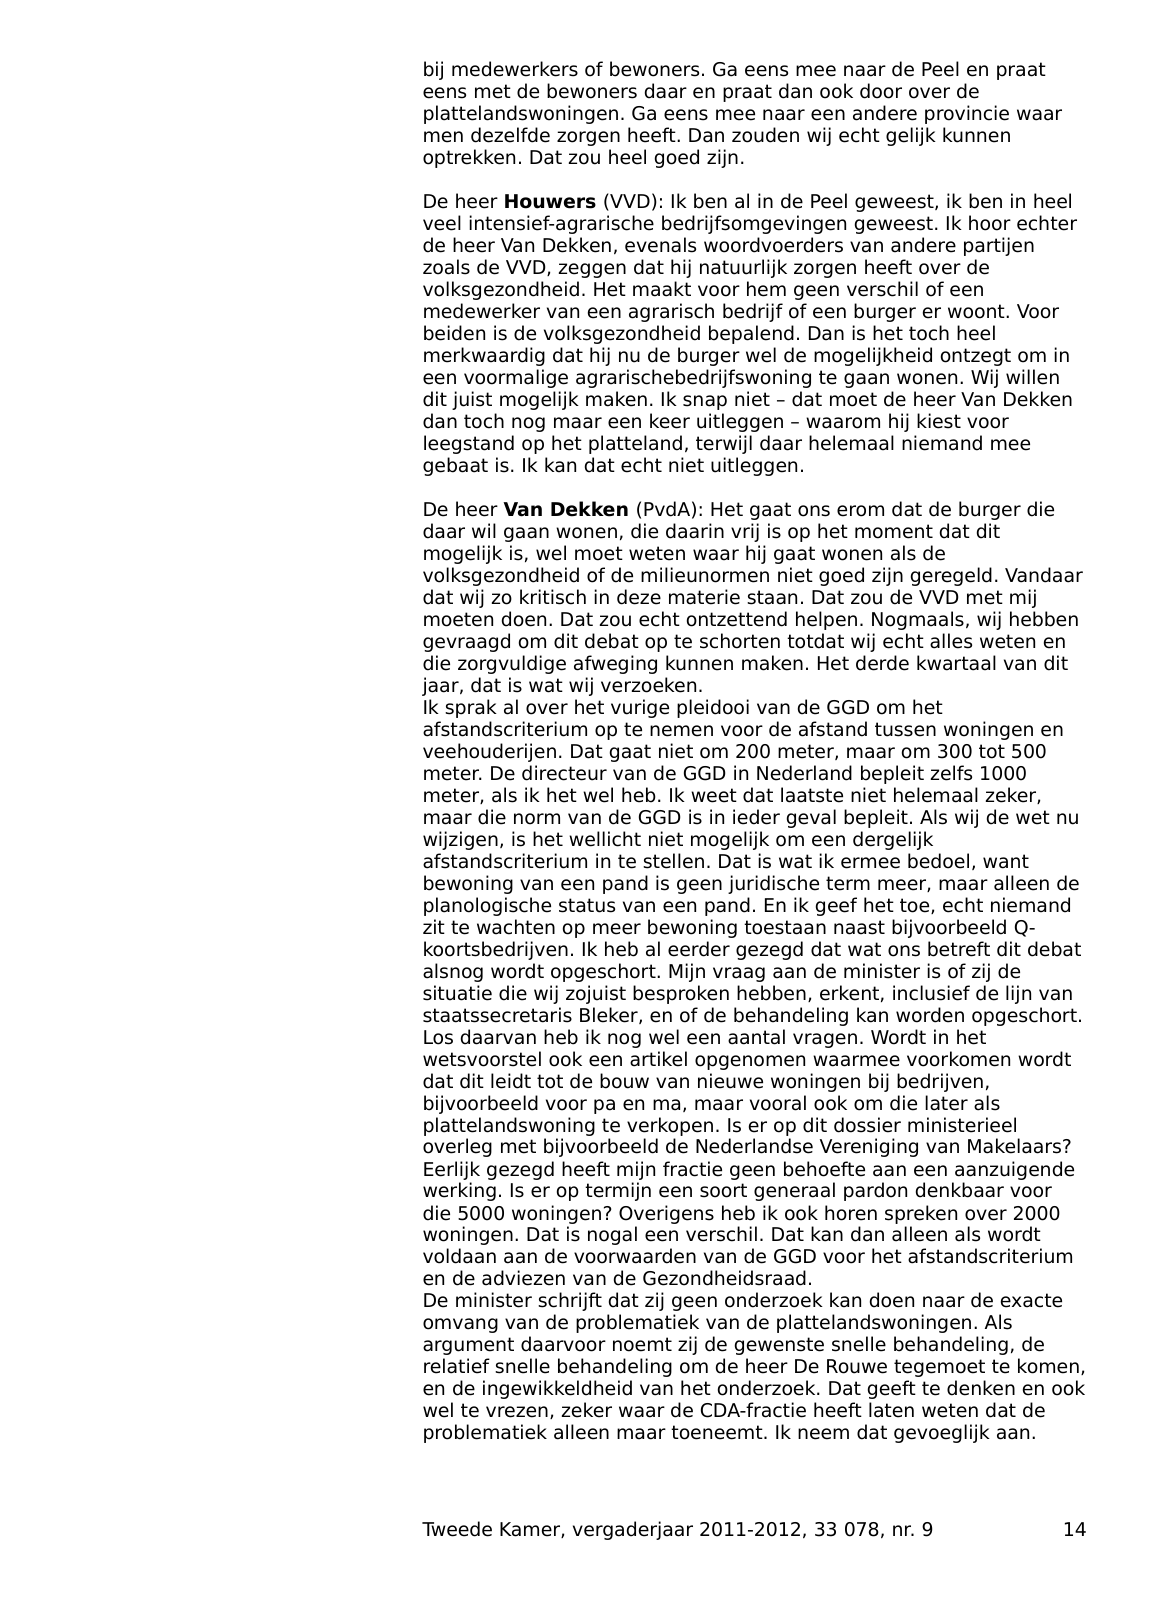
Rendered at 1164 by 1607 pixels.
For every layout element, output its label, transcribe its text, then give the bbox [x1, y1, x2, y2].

text De heer Van Dekken (PvdA): Het gaat ons erom dat de burger die daar wil gaan wonen, die daarin vrij is op het moment dat dit mogelijk is, wel moet weten waar hij gaat wonen als de volksgezondheid of de milieunormen niet goed zijn geregeld. Vandaar dat wij zo kritisch in deze materie staan. Dat zou de VVD met mij moeten doen. Dat zou echt ontzettend helpen. Nogmaals, wij hebben gevraagd om dit debat op te schorten totdat wij echt alles weten en die zorgvuldige afweging kunnen maken. Het derde kwartaal van dit jaar, dat is wat wij verzoeken. [422, 499, 1087, 697]
text bij medewerkers of bewoners. Ga eens mee naar de Peel en praat eens met de bewoners daar en praat dan ook door over de plattelandswoningen. Ga eens mee naar een andere provincie waar men dezelfde zorgen heeft. Dan zouden wij echt gelijk kunnen optrekken. Dat zou heel goed zijn. [422, 59, 1087, 169]
text De heer Houwers (VVD): Ik ben al in de Peel geweest, ik ben in heel veel intensief-agrarische bedrijfsomgevingen geweest. Ik hoor echter de heer Van Dekken, evenals woordvoerders van andere partijen zoals de VVD, zeggen dat hij natuurlijk zorgen heeft over de volksgezondheid. Het maakt voor hem geen verschil of een medewerker van een agrarisch bedrijf of een burger er woont. Voor beiden is de volksgezondheid bepalend. Dan is het toch heel merkwaardig dat hij nu de burger wel de mogelijkheid ontzegt om in een voormalige agrarischebedrijfswoning te gaan wonen. Wij willen dit juist mogelijk maken. Ik snap niet – dat moet de heer Van Dekken dan toch nog maar een keer uitleggen – waarom hij kiest voor leegstand op het platteland, terwijl daar helemaal niemand mee gebaat is. Ik kan dat echt niet uitleggen. [422, 191, 1087, 477]
text Los daarvan heb ik nog wel een aantal vragen. Wordt in het wetsvoorstel ook een artikel opgenomen waarmee voorkomen wordt dat dit leidt tot de bouw van nieuwe woningen bij bedrijven, bijvoorbeeld voor pa en ma, maar vooral ook om die later als plattelandswoning te verkopen. Is er op dit dossier ministerieel overleg met bijvoorbeeld de Nederlandse Vereniging van Makelaars? Eerlijk gezegd heeft mijn fractie geen behoefte aan een aanzuigende werking. Is er op termijn een soort generaal pardon denkbaar voor die 5000 woningen? Overigens heb ik ook horen spreken over 2000 woningen. Dat is nogal een verschil. Dat kan dan alleen als wordt voldaan aan de voorwaarden van de GGD voor het afstandscriterium en de adviezen van de Gezondheidsraad. [422, 1027, 1087, 1290]
text Ik sprak al over het vurige pleidooi van de GGD om het afstandscriterium op te nemen voor de afstand tussen woningen en veehouderijen. Dat gaat niet om 200 meter, maar om 300 tot 500 meter. De directeur van de GGD in Nederland bepleit zelfs 1000 meter, als ik het wel heb. Ik weet dat laatste niet helemaal zeker, maar die norm van de GGD is in ieder geval bepleit. Als wij de wet nu wijzigen, is het wellicht niet mogelijk om een dergelijk afstandscriterium in te stellen. Dat is wat ik ermee bedoel, want bewoning van een pand is geen juridische term meer, maar alleen de planologische status van een pand. En ik geef het toe, echt niemand zit te wachten op meer bewoning toestaan naast bijvoorbeeld Q-koortsbedrijven. Ik heb al eerder gezegd dat wat ons betreft dit debat alsnog wordt opgeschort. Mijn vraag aan de minister is of zij de situatie die wij zojuist besproken hebben, erkent, inclusief de lijn van staatssecretaris Bleker, en of de behandeling kan worden opgeschort. [422, 697, 1087, 1027]
text De minister schrijft dat zij geen onderzoek kan doen naar de exacte omvang van de problematiek van de plattelandswoningen. Als argument daarvoor noemt zij de gewenste snelle behandeling, de relatief snelle behandeling om de heer De Rouwe tegemoet te komen, en de ingewikkeldheid van het onderzoek. Dat geeft te denken en ook wel te vrezen, zeker waar de CDA-fractie heeft laten weten dat de problematiek alleen maar toeneemt. Ik neem dat gevoeglijk aan. [422, 1290, 1087, 1444]
